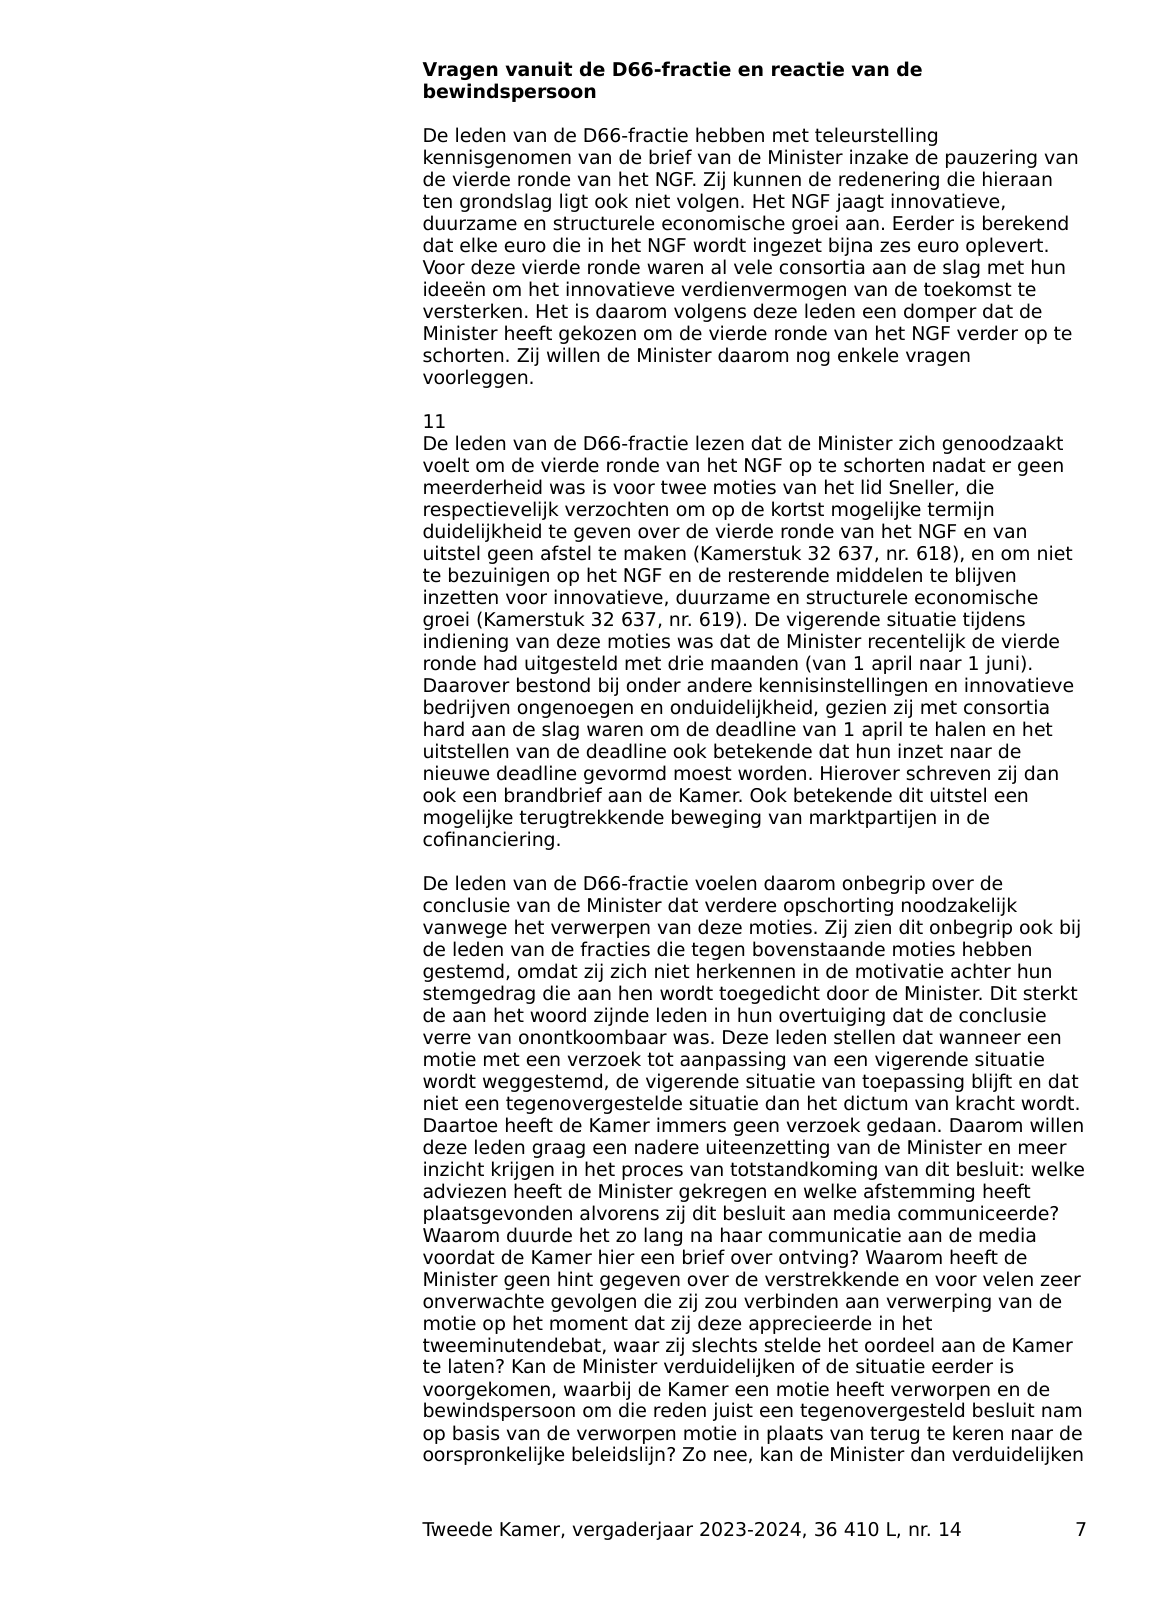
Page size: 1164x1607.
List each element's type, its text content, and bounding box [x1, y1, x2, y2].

text De leden van de D66-fractie lezen dat de Minister zich genoodzaakt voelt om de vierde ronde van het NGF op te schorten nadat er geen meerderheid was is voor twee moties van het lid Sneller, die respectievelijk verzochten om op de kortst mogelijke termijn duidelijkheid te geven over de vierde ronde van het NGF en van uitstel geen afstel te maken (Kamerstuk 32 637, nr. 618), en om niet te bezuinigen op het NGF en de resterende middelen te blijven inzetten voor innovatieve, duurzame en structurele economische groei (Kamerstuk 32 637, nr. 619). De vigerende situatie tijdens indiening van deze moties was dat de Minister recentelijk de vierde ronde had uitgesteld met drie maanden (van 1 april naar 1 juni). Daarover bestond bij onder andere kennisinstellingen en innovatieve bedrijven ongenoegen en onduidelijkheid, gezien zij met consortia hard aan de slag waren om de deadline van 1 april te halen en het uitstellen van de deadline ook betekende dat hun inzet naar de nieuwe deadline gevormd moest worden. Hierover schreven zij dan ook een brandbrief aan de Kamer. Ook betekende dit uitstel een mogelijke terugtrekkende beweging van marktpartijen in de cofinanciering. [422, 433, 1087, 851]
text De leden van de D66-fractie hebben met teleurstelling kennisgenomen van de brief van de Minister inzake de pauzering van de vierde ronde van het NGF. Zij kunnen de redenering die hieraan ten grondslag ligt ook niet volgen. Het NGF jaagt innovatieve, duurzame en structurele economische groei aan. Eerder is berekend dat elke euro die in het NGF wordt ingezet bijna zes euro oplevert. Voor deze vierde ronde waren al vele consortia aan de slag met hun ideeën om het innovatieve verdienvermogen van de toekomst te versterken. Het is daarom volgens deze leden een domper dat de Minister heeft gekozen om de vierde ronde van het NGF verder op te schorten. Zij willen de Minister daarom nog enkele vragen voorleggen. [422, 125, 1087, 389]
text De leden van de D66-fractie voelen daarom onbegrip over de conclusie van de Minister dat verdere opschorting noodzakelijk vanwege het verwerpen van deze moties. Zij zien dit onbegrip ook bij de leden van de fracties die tegen bovenstaande moties hebben gestemd, omdat zij zich niet herkennen in de motivatie achter hun stemgedrag die aan hen wordt toegedicht door de Minister. Dit sterkt de aan het woord zijnde leden in hun overtuiging dat de conclusie verre van onontkoombaar was. Deze leden stellen dat wanneer een motie met een verzoek tot aanpassing van een vigerende situatie wordt weggestemd, de vigerende situatie van toepassing blijft en dat niet een tegenovergestelde situatie dan het dictum van kracht wordt. Daartoe heeft de Kamer immers geen verzoek gedaan. Daarom willen deze leden graag een nadere uiteenzetting van de Minister en meer inzicht krijgen in het proces van totstandkoming van dit besluit: welke adviezen heeft de Minister gekregen en welke afstemming heeft plaatsgevonden alvorens zij dit besluit aan media communiceerde? Waarom duurde het zo lang na haar communicatie aan de media voordat de Kamer hier een brief over ontving? Waarom heeft de Minister geen hint gegeven over de verstrekkende en voor velen zeer onverwachte gevolgen die zij zou verbinden aan verwerping van de motie op het moment dat zij deze apprecieerde in het tweeminutendebat, waar zij slechts stelde het oordeel aan de Kamer te laten? Kan de Minister verduidelijken of de situatie eerder is voorgekomen, waarbij de Kamer een motie heeft verworpen en de bewindspersoon om die reden juist een tegenovergesteld besluit nam op basis van de verworpen motie in plaats van terug te keren naar de oorspronkelijke beleidslijn? Zo nee, kan de Minister dan verduidelijken [422, 873, 1087, 1466]
subtitle Vragen vanuit de D66-fractie en reactie van de bewindspersoon [422, 59, 1087, 103]
text 11 [422, 411, 1087, 433]
